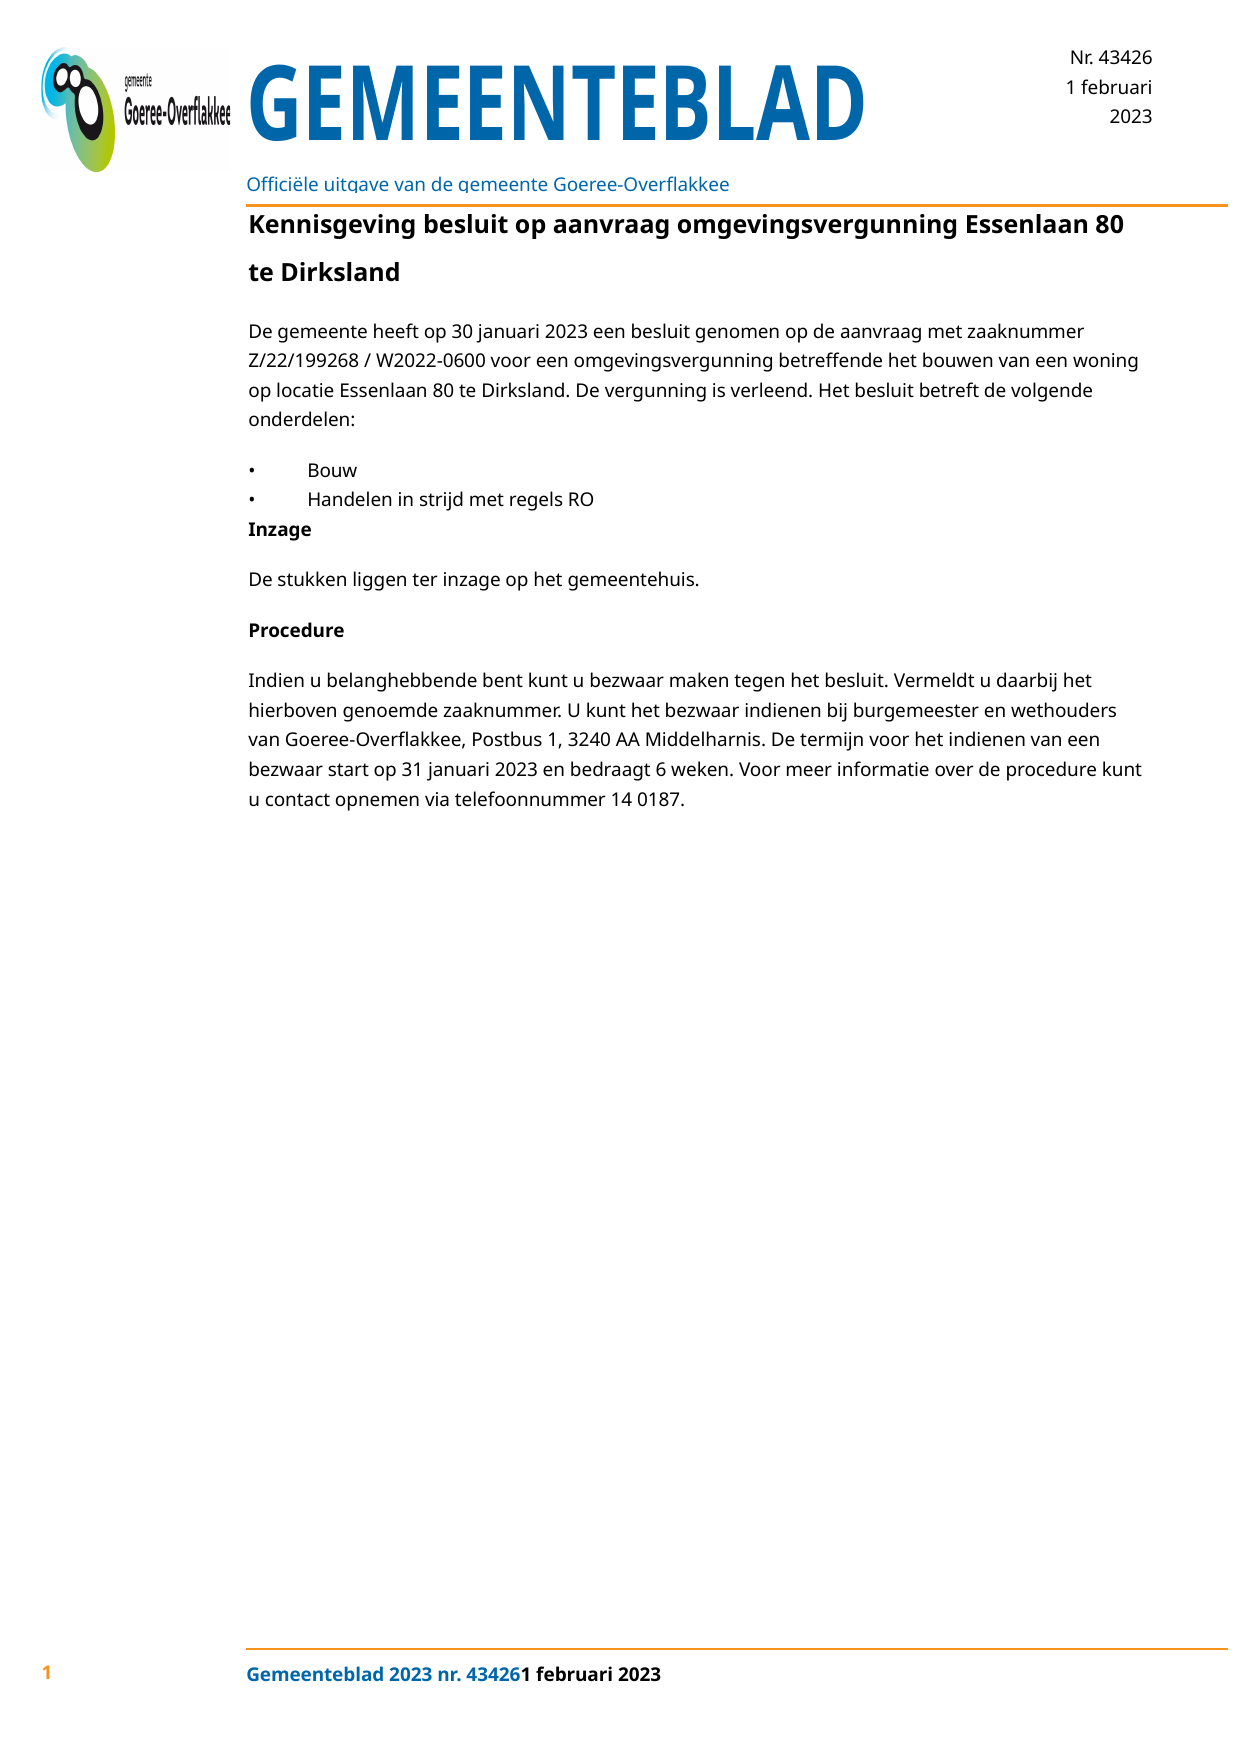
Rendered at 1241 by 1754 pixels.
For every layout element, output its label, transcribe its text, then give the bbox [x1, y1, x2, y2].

text Kennisgeving besluit op aanvraag omgevingsvergunning Essenlaan 80 te Dirksland [248, 207, 1152, 288]
picture [41, 47, 231, 172]
text De stukken liggen ter inzage op het gemeentehuis. [248, 567, 1152, 592]
list Handelen in strijd met regels RO [248, 487, 1152, 512]
text De gemeente heeft op 30 januari 2023 een besluit genomen op de aanvraag met zaaknummer Z/22/199268 / W2022-0600 voor een omgevingsvergunning betreffende het bouwen van een woning op locatie Essenlaan 80 te Dirksland. De vergunning is verleend. Het besluit betreft de volgende onderdelen: [248, 318, 1152, 432]
list Bouw [248, 457, 1152, 483]
text Inzage [248, 516, 1152, 542]
text Indien u belanghebbende bent kunt u bezwaar maken tegen het besluit. Vermeldt u daarbij het hierboven genoemde zaaknummer. U kunt het bezwaar indienen bij burgemeester en wethouders van Goeree-Overflakkee, Postbus 1, 3240 AA Middelharnis. De termijn voor het indienen van een bezwaar start op 31 januari 2023 en bedraagt 6 weken. Voor meer informatie over de procedure kunt u contact opnemen via telefoonnummer 14 0187. [248, 667, 1152, 812]
text Procedure [248, 617, 1152, 643]
